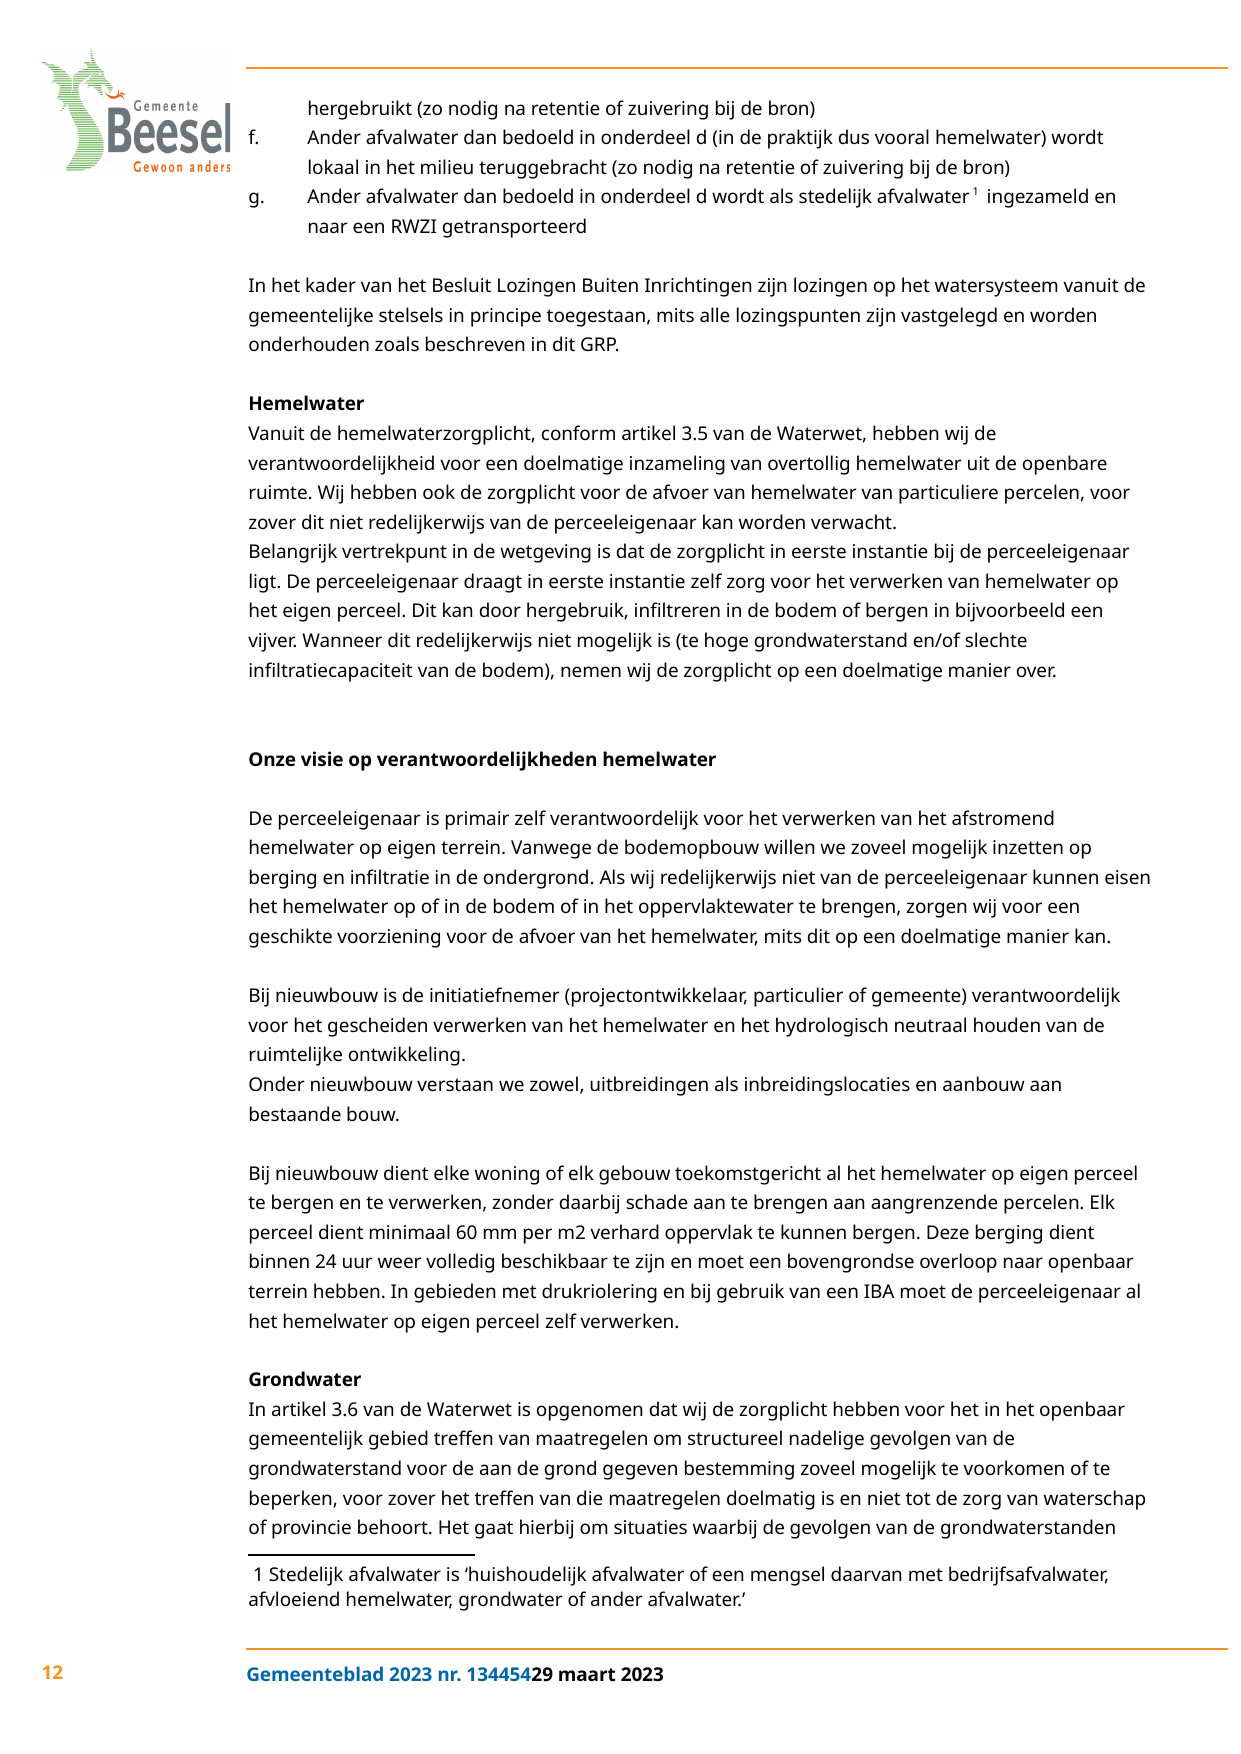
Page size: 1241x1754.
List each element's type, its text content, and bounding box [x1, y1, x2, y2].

text Grondwater [248, 1366, 1152, 1392]
table_header Onze visie op verantwoordelijkheden hemelwater De perceeleigenaar is primair zelf verantwoordelijk voor het verwerken van het afstromend hemelwater op eigen terrein. Vanwege de bodemopbouw willen we zoveel mogelijk inzetten op berging en infiltratie in de ondergrond. Als wij redelijkerwijs niet van de perceeleigenaar kunnen eisen het hemelwater op of in de bodem of in het oppervlaktewater te brengen, zorgen wij voor een geschikte voorziening voor de afvoer van het hemelwater, mits dit op een doelmatige manier kan. Bij nieuwbouw is de initiatiefnemer (projectontwikkelaar, particulier of gemeente) verantwoordelijk voor het gescheiden verwerken van het hemelwater en het hydrologisch neutraal houden van de ruimtelijke ontwikkeling. Onder nieuwbouw verstaan we zowel, uitbreidingen als inbreidingslocaties en aanbouw aan bestaande bouw. Bij nieuwbouw dient elke woning of elk gebouw toekomstgericht al het hemelwater op eigen perceel te bergen en te verwerken, zonder daarbij schade aan te brengen aan aangrenzende percelen. Elk perceel dient minimaal 60 mm per m2 verhard oppervlak te kunnen bergen. Deze berging dient binnen 24 uur weer volledig beschikbaar te zijn en moet een bovengrondse overloop naar openbaar terrein hebben. In gebieden met drukriolering en bij gebruik van een IBA moet de perceeleigenaar al het hemelwater op eigen perceel zelf verwerken. [248, 746, 1152, 1333]
text Vanuit de hemelwaterzorgplicht, conform artikel 3.5 van de Waterwet, hebben wij de verantwoordelijkheid voor een doelmatige inzameling van overtollig hemelwater uit de openbare ruimte. Wij hebben ook de zorgplicht voor de afvoer van hemelwater van particuliere percelen, voor zover dit niet redelijkerwijs van de perceeleigenaar kan worden verwacht. [248, 420, 1152, 535]
list Stedelijk afvalwater is ‘huishoudelijk afvalwater of een mengsel daarvan met bedrijfsafvalwater, afvloeiend hemelwater, grondwater of ander afvalwater.’ [248, 1561, 1152, 1612]
text Hemelwater [248, 391, 1152, 416]
text Belangrijk vertrekpunt in de wetgeving is dat de zorgplicht in eerste instantie bij de perceeleigenaar ligt. De perceeleigenaar draagt in eerste instantie zelf zorg voor het verwerken van hemelwater op het eigen perceel. Dit kan door hergebruik, infiltreren in de bodem of bergen in bijvoorbeeld een vijver. Wanneer dit redelijkerwijs niet mogelijk is (te hoge grondwaterstand en/of slechte infiltratiecapaciteit van de bodem), nemen wij de zorgplicht op een doelmatige manier over. [248, 538, 1152, 683]
list Ander afvalwater dan bedoeld in onderdeel d (in de praktijk dus vooral hemelwater) wordt lokaal in het milieu teruggebracht (zo nodig na retentie of zuivering bij de bron) [248, 124, 1152, 180]
list hergebruikt (zo nodig na retentie of zuivering bij de bron) [248, 95, 1152, 121]
text In artikel 3.6 van de Waterwet is opgenomen dat wij de zorgplicht hebben voor het in het openbaar gemeentelijk gebied treffen van maatregelen om structureel nadelige gevolgen van de grondwaterstand voor de aan de grond gegeven bestemming zoveel mogelijk te voorkomen of te beperken, voor zover het treffen van die maatregelen doelmatig is en niet tot de zorg van waterschap of provincie behoort. Het gaat hierbij om situaties waarbij de gevolgen van de grondwaterstanden [248, 1396, 1152, 1540]
list Ander afvalwater dan bedoeld in onderdeel d wordt als stedelijk afvalwater ingezameld en naar een RWZI getransporteerd [248, 183, 1152, 239]
picture [41, 47, 231, 172]
text In het kader van het Besluit Lozingen Buiten Inrichtingen zijn lozingen op het watersysteem vanuit de gemeentelijke stelsels in principe toegestaan, mits alle lozingspunten zijn vastgelegd en worden onderhouden zoals beschreven in dit GRP. [248, 272, 1152, 357]
